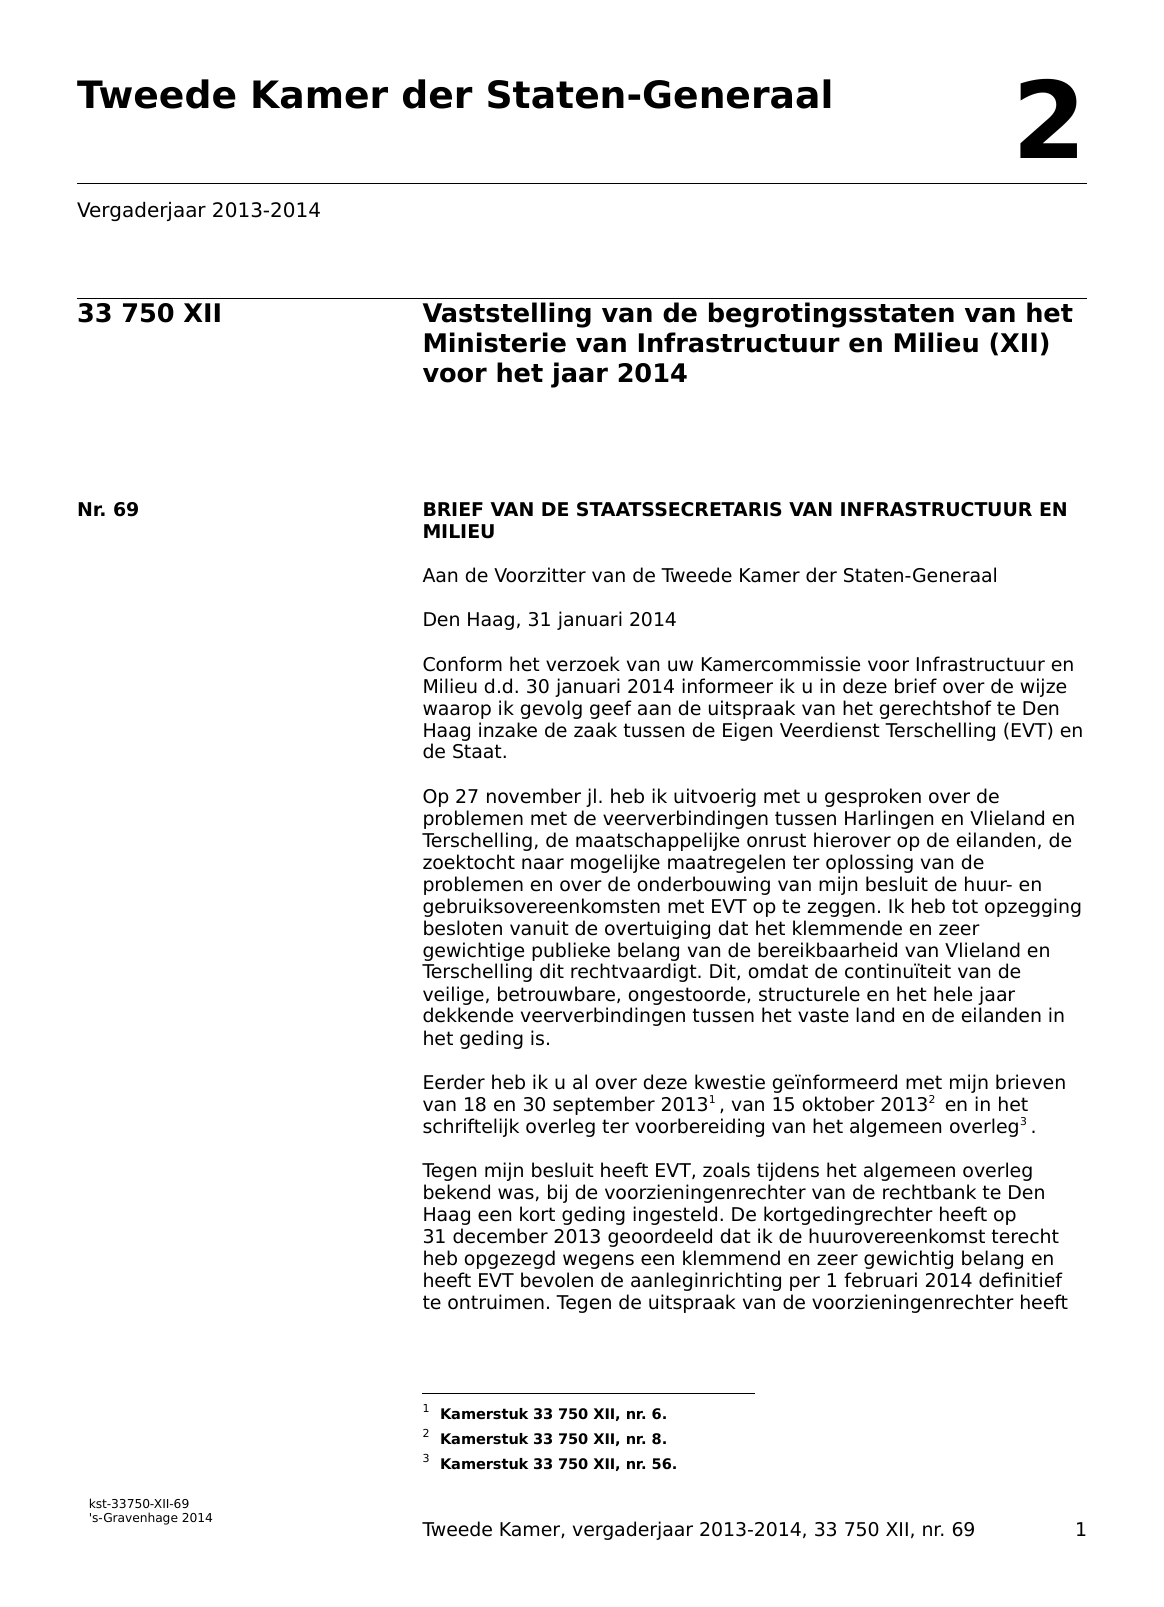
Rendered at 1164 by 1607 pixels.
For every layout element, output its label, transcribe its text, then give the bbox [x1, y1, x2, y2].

text Tegen mijn besluit heeft EVT, zoals tijdens het algemeen overleg bekend was, bij de voorzieningenrechter van de rechtbank te Den Haag een kort geding ingesteld. De kortgedingrechter heeft op 31 december 2013 geoordeeld dat ik de huurovereenkomst terecht heb opgezegd wegens een klemmend en zeer gewichtig belang en heeft EVT bevolen de aanleginrichting per 1 februari 2014 definitief te ontruimen. Tegen de uitspraak van de voorzieningenrechter heeft [422, 1160, 1087, 1313]
text 's-Gravenhage 2014 [88, 1511, 323, 1525]
table_header 2 [886, 59, 1087, 183]
text Op 27 november jl. heb ik uitvoerig met u gesproken over de problemen met de veerverbindingen tussen Harlingen en Vlieland en Terschelling, de maatschappelijke onrust hierover op de eilanden, de zoektocht naar mogelijke maatregelen ter oplossing van de problemen en over de onderbouwing van mijn besluit de huur- en gebruiksovereenkomsten met EVT op te zeggen. Ik heb tot opzegging besloten vanuit de overtuiging dat het klemmende en zeer gewichtige publieke belang van de bereikbaarheid van Vlieland en Terschelling dit rechtvaardigt. Dit, omdat de continuïteit van de veilige, betrouwbare, ongestoorde, structurele en het hele jaar dekkende veerverbindingen tussen het vaste land en de eilanden in het geding is. [422, 786, 1087, 1049]
table_cell Vergaderjaar 2013-2014 [77, 184, 1087, 298]
text Aan de Voorzitter van de Tweede Kamer der Staten-Generaal [422, 565, 1087, 587]
table_header Tweede Kamer der Staten-Generaal [77, 59, 886, 183]
text Eerder heb ik u al over deze kwestie geïnformeerd met mijn brieven van 18 en 30 september 2013, van 15 oktober 2013 en in het schriftelijk overleg ter voorbereiding van het algemeen overleg. [422, 1072, 1087, 1137]
text Den Haag, 31 januari 2014 [422, 609, 1087, 631]
subtitle 33 750 XII Vaststelling van de begrotingsstaten van het Ministerie van Infrastructuur en Milieu (XII) voor het jaar 2014 [77, 299, 1087, 388]
text Kamerstuk 33 750 XII, nr. 8. [422, 1427, 1087, 1449]
text kst-33750-XII-69 [88, 1497, 323, 1511]
text Kamerstuk 33 750 XII, nr. 6. [422, 1402, 1087, 1424]
text Conform het verzoek van uw Kamercommissie voor Infrastructuur en Milieu d.d. 30 januari 2014 informeer ik u in deze brief over de wijze waarop ik gevolg geef aan de uitspraak van het gerechtshof te Den Haag inzake de zaak tussen de Eigen Veerdienst Terschelling (EVT) en de Staat. [422, 653, 1087, 763]
text Kamerstuk 33 750 XII, nr. 56. [422, 1452, 1087, 1474]
subtitle Nr. 69 BRIEF VAN DE STAATSSECRETARIS VAN INFRASTRUCTUUR EN MILIEU [77, 499, 1087, 543]
